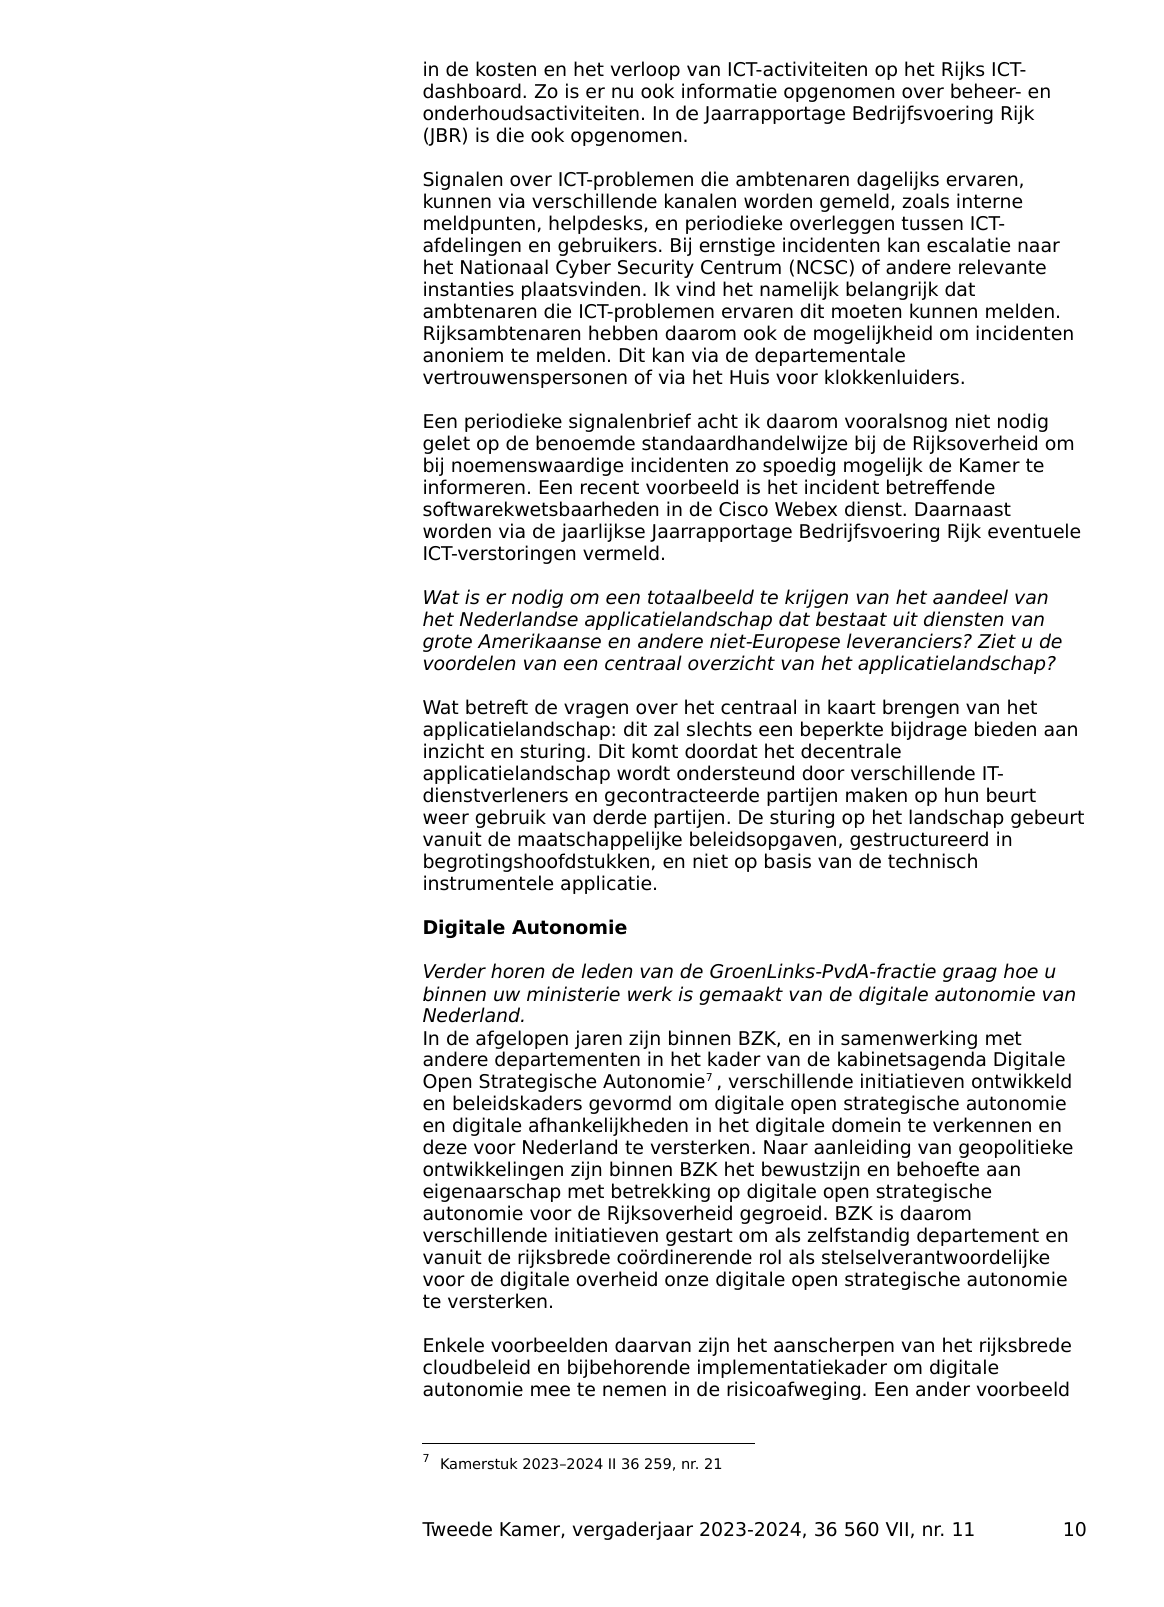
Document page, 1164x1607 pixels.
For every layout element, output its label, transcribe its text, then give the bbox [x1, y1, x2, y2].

subtitle Digitale Autonomie [422, 917, 1087, 939]
text Een periodieke signalenbrief acht ik daarom vooralsnog niet nodig gelet op de benoemde standaardhandelwijze bij de Rijksoverheid om bij noemenswaardige incidenten zo spoedig mogelijk de Kamer te informeren. Een recent voorbeeld is het incident betreffende softwarekwetsbaarheden in de Cisco Webex dienst. Daarnaast worden via de jaarlijkse Jaarrapportage Bedrijfsvoering Rijk eventuele ICT-verstoringen vermeld. [422, 411, 1087, 565]
text Signalen over ICT-problemen die ambtenaren dagelijks ervaren, kunnen via verschillende kanalen worden gemeld, zoals interne meldpunten, helpdesks, en periodieke overleggen tussen ICT-afdelingen en gebruikers. Bij ernstige incidenten kan escalatie naar het Nationaal Cyber Security Centrum (NCSC) of andere relevante instanties plaatsvinden. Ik vind het namelijk belangrijk dat ambtenaren die ICT-problemen ervaren dit moeten kunnen melden. Rijksambtenaren hebben daarom ook de mogelijkheid om incidenten anoniem te melden. Dit kan via de departementale vertrouwenspersonen of via het Huis voor klokkenluiders. [422, 169, 1087, 389]
text Kamerstuk 2023–2024 II 36 259, nr. 21 [422, 1452, 1087, 1474]
text Wat betreft de vragen over het centraal in kaart brengen van het applicatielandschap: dit zal slechts een beperkte bijdrage bieden aan inzicht en sturing. Dit komt doordat het decentrale applicatielandschap wordt ondersteund door verschillende IT-dienstverleners en gecontracteerde partijen maken op hun beurt weer gebruik van derde partijen. De sturing op het landschap gebeurt vanuit de maatschappelijke beleidsopgaven, gestructureerd in begrotingshoofdstukken, en niet op basis van de technisch instrumentele applicatie. [422, 697, 1087, 895]
text Verder horen de leden van de GroenLinks-PvdA-fractie graag hoe u binnen uw ministerie werk is gemaakt van de digitale autonomie van Nederland. [422, 961, 1087, 1027]
text in de kosten en het verloop van ICT-activiteiten op het Rijks ICT-dashboard. Zo is er nu ook informatie opgenomen over beheer- en onderhoudsactiviteiten. In de Jaarrapportage Bedrijfsvoering Rijk (JBR) is die ook opgenomen. [422, 59, 1087, 147]
text Enkele voorbeelden daarvan zijn het aanscherpen van het rijksbrede cloudbeleid en bijbehorende implementatiekader om digitale autonomie mee te nemen in de risicoafweging. Een ander voorbeeld [422, 1335, 1087, 1401]
text In de afgelopen jaren zijn binnen BZK, en in samenwerking met andere departementen in het kader van de kabinetsagenda Digitale Open Strategische Autonomie, verschillende initiatieven ontwikkeld en beleidskaders gevormd om digitale open strategische autonomie en digitale afhankelijkheden in het digitale domein te verkennen en deze voor Nederland te versterken. Naar aanleiding van geopolitieke ontwikkelingen zijn binnen BZK het bewustzijn en behoefte aan eigenaarschap met betrekking op digitale open strategische autonomie voor de Rijksoverheid gegroeid. BZK is daarom verschillende initiatieven gestart om als zelfstandig departement en vanuit de rijksbrede coördinerende rol als stelselverantwoordelijke voor de digitale overheid onze digitale open strategische autonomie te versterken. [422, 1027, 1087, 1313]
text Wat is er nodig om een totaalbeeld te krijgen van het aandeel van het Nederlandse applicatielandschap dat bestaat uit diensten van grote Amerikaanse en andere niet-Europese leveranciers? Ziet u de voordelen van een centraal overzicht van het applicatielandschap? [422, 587, 1087, 675]
